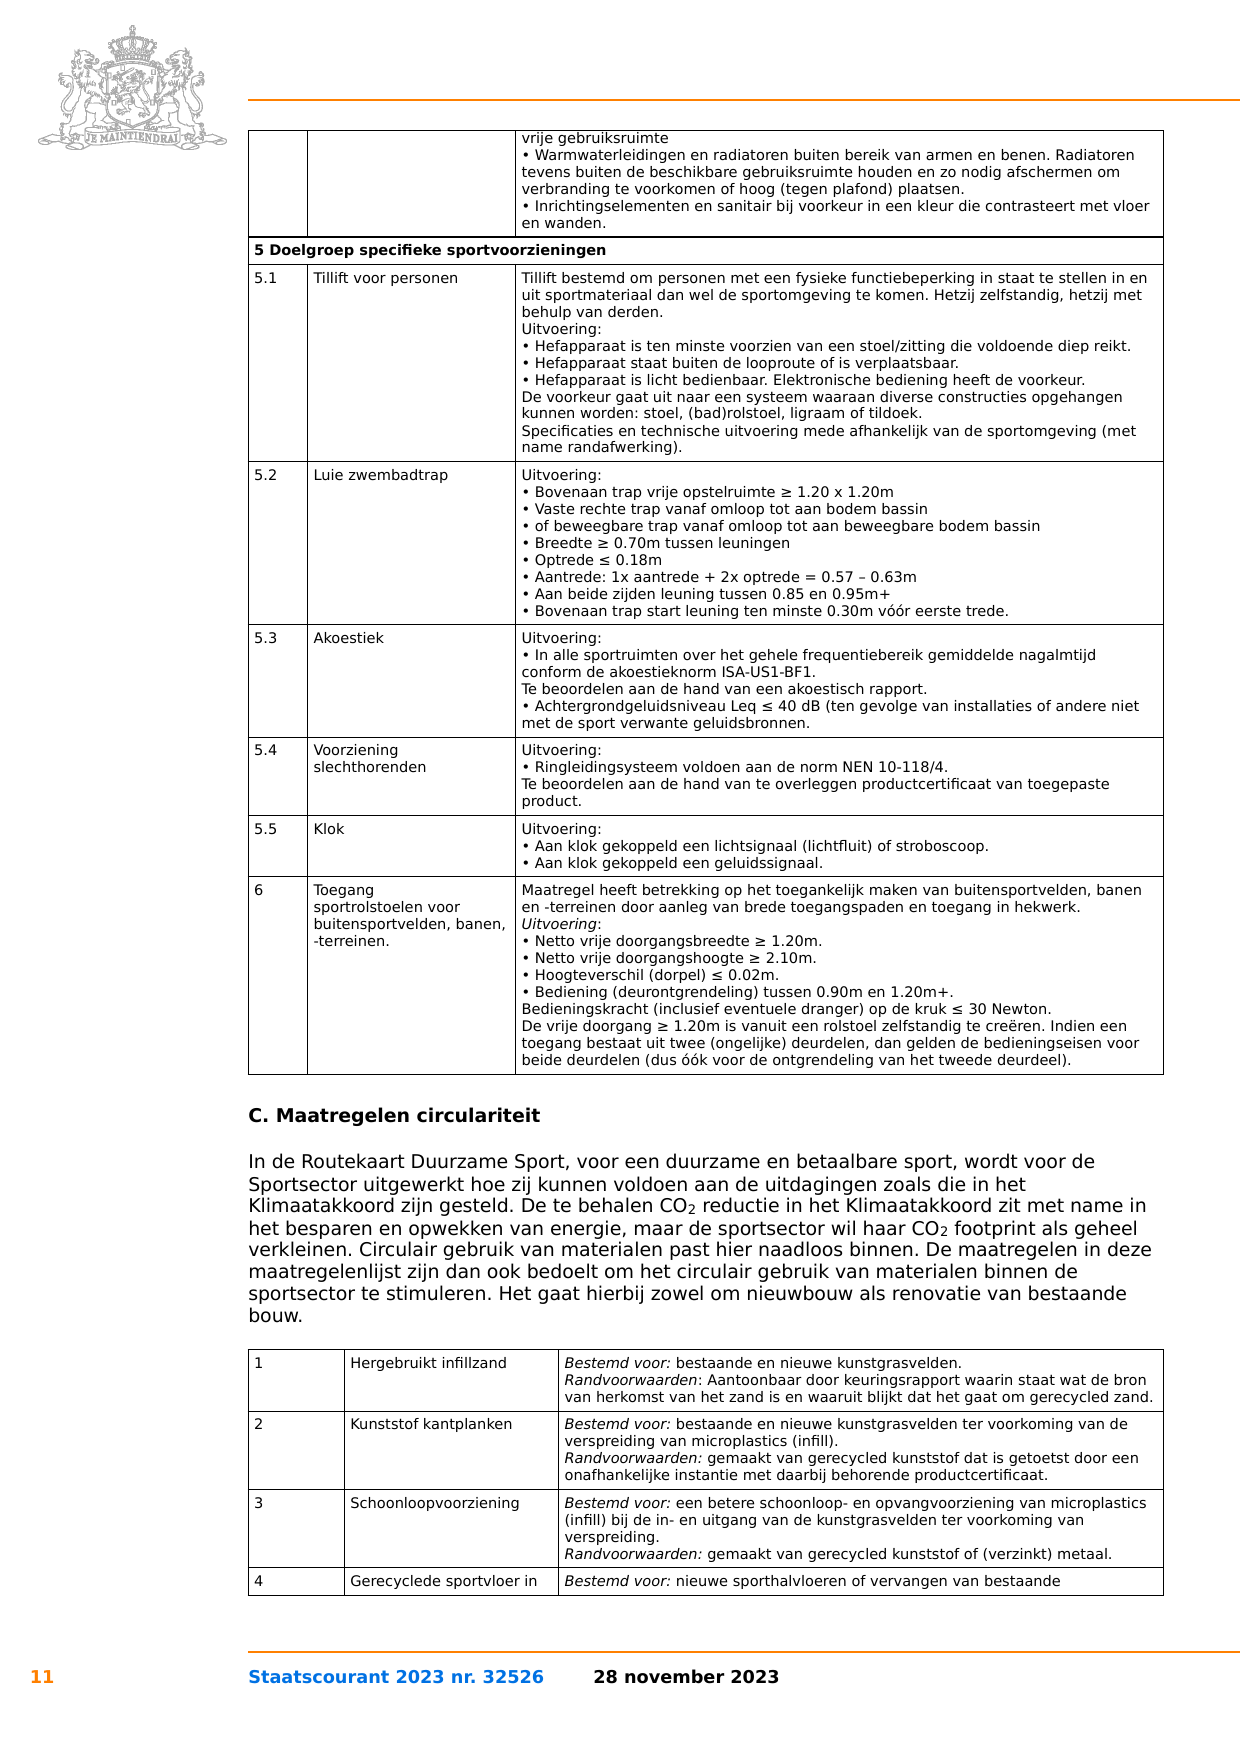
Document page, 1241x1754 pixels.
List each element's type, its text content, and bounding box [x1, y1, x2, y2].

table_cell vrije gebruiksruimte • Warmwaterleidingen en radiatoren buiten bereik van armen en benen. Radiatoren tevens buiten de beschikbare gebruiksruimte houden en zo nodig afschermen om verbranding te voorkomen of hoog (tegen plafond) plaatsen. • Inrichtingselementen en sanitair bij voorkeur in een kleur die contrasteert met vloer en wanden. [516, 131, 1163, 236]
table_cell [308, 131, 515, 236]
table_cell 5.4 [249, 738, 307, 815]
table_cell Toegang sportrolstoelen voor buitensportvelden, banen, -terreinen. [308, 877, 515, 1073]
table_header Bestemd voor: bestaande en nieuwe kunstgrasvelden. Randvoorwaarden: Aantoonbaar door keuringsrapport waarin staat wat de bron van herkomst van het zand is en waaruit blijkt dat het gaat om gerecycled zand. [559, 1350, 1163, 1411]
table_cell Uitvoering: • In alle sportruimten over het gehele frequentiebereik gemiddelde nagalmtijd conform de akoestieknorm ISA-US1-BF1. Te beoordelen aan de hand van een akoestisch rapport. • Achtergrondgeluidsniveau Leq ≤ 40 dB (ten gevolge van installaties of andere niet met de sport verwante geluidsbronnen. [516, 625, 1163, 737]
table_cell 4 [249, 1568, 344, 1594]
table_cell Uitvoering: • Aan klok gekoppeld een lichtsignaal (lichtfluit) of stroboscoop. • Aan klok gekoppeld een geluidssignaal. [516, 816, 1163, 876]
table_cell 2 [249, 1412, 344, 1489]
table_cell Voorziening slechthorenden [308, 738, 515, 815]
subtitle C. Maatregelen circulariteit [248, 1104, 1163, 1126]
table_cell Bestemd voor: bestaande en nieuwe kunstgrasvelden ter voorkoming van de verspreiding van microplastics (infill). Randvoorwaarden: gemaakt van gerecycled kunststof dat is getoetst door een onafhankelijke instantie met daarbij behorende productcertificaat. [559, 1412, 1163, 1489]
table_cell 5.2 [249, 462, 307, 624]
table_header Hergebruikt infillzand [345, 1350, 558, 1411]
table_cell 5 Doelgroep specifieke sportvoorzieningen [249, 238, 1163, 264]
table_cell 3 [249, 1490, 344, 1567]
table_cell Bestemd voor: nieuwe sporthalvloeren of vervangen van bestaande [559, 1568, 1163, 1594]
table_cell Gerecyclede sportvloer in [345, 1568, 558, 1594]
table_cell 5.1 [249, 265, 307, 461]
table_cell Schoonloopvoorziening [345, 1490, 558, 1567]
table_cell 6 [249, 877, 307, 1073]
table_cell Kunststof kantplanken [345, 1412, 558, 1489]
table_cell [249, 131, 307, 236]
table_cell Tillift voor personen [308, 265, 515, 461]
table_cell 5.3 [249, 625, 307, 737]
table_cell Bestemd voor: een betere schoonloop- en opvangvoorziening van microplastics (infill) bij de in- en uitgang van de kunstgrasvelden ter voorkoming van verspreiding. Randvoorwaarden: gemaakt van gerecycled kunststof of (verzinkt) metaal. [559, 1490, 1163, 1567]
table_cell 5.5 [249, 816, 307, 876]
table_header 1 [249, 1350, 344, 1411]
table_cell Tillift bestemd om personen met een fysieke functiebeperking in staat te stellen in en uit sportmateriaal dan wel de sportomgeving te komen. Hetzij zelfstandig, hetzij met behulp van derden. Uitvoering: • Hefapparaat is ten minste voorzien van een stoel/zitting die voldoende diep reikt. • Hefapparaat staat buiten de looproute of is verplaatsbaar. • Hefapparaat is licht bedienbaar. Elektronische bediening heeft de voorkeur. De voorkeur gaat uit naar een systeem waaraan diverse constructies opgehangen kunnen worden: stoel, (bad)rolstoel, ligraam of tildoek. Specificaties en technische uitvoering mede afhankelijk van de sportomgeving (met name randafwerking). [516, 265, 1163, 461]
table_cell Uitvoering: • Ringleidingsysteem voldoen aan de norm NEN 10-118/4. Te beoordelen aan de hand van te overleggen productcertificaat van toegepaste product. [516, 738, 1163, 815]
table_cell Akoestiek [308, 625, 515, 737]
table_cell Maatregel heeft betrekking op het toegankelijk maken van buitensportvelden, banen en -terreinen door aanleg van brede toegangspaden en toegang in hekwerk. Uitvoering: • Netto vrije doorgangsbreedte ≥ 1.20m. • Netto vrije doorgangshoogte ≥ 2.10m. • Hoogteverschil (dorpel) ≤ 0.02m. • Bediening (deurontgrendeling) tussen 0.90m en 1.20m+. Bedieningskracht (inclusief eventuele dranger) op de kruk ≤ 30 Newton. De vrije doorgang ≥ 1.20m is vanuit een rolstoel zelfstandig te creëren. Indien een toegang bestaat uit twee (ongelijke) deurdelen, dan gelden de bedieningseisen voor beide deurdelen (dus óók voor de ontgrendeling van het tweede deurdeel). [516, 877, 1163, 1073]
picture [38, 25, 227, 150]
table_cell Uitvoering: • Bovenaan trap vrije opstelruimte ≥ 1.20 x 1.20m • Vaste rechte trap vanaf omloop tot aan bodem bassin • of beweegbare trap vanaf omloop tot aan beweegbare bodem bassin • Breedte ≥ 0.70m tussen leuningen • Optrede ≤ 0.18m • Aantrede: 1x aantrede + 2x optrede = 0.57 – 0.63m • Aan beide zijden leuning tussen 0.85 en 0.95m+ • Bovenaan trap start leuning ten minste 0.30m vóór eerste trede. [516, 462, 1163, 624]
table_cell Luie zwembadtrap [308, 462, 515, 624]
table_cell Klok [308, 816, 515, 876]
text In de Routekaart Duurzame Sport, voor een duurzame en betaalbare sport, wordt voor de Sportsector uitgewerkt hoe zij kunnen voldoen aan de uitdagingen zoals die in het Klimaatakkoord zijn gesteld. De te behalen CO2 reductie in het Klimaatakkoord zit met name in het besparen en opwekken van energie, maar de sportsector wil haar CO2 footprint als geheel verkleinen. Circulair gebruik van materialen past hier naadloos binnen. De maatregelen in deze maatregelenlijst zijn dan ook bedoelt om het circulair gebruik van materialen binnen de sportsector te stimuleren. Het gaat hierbij zowel om nieuwbouw als renovatie van bestaande bouw. [248, 1151, 1163, 1327]
